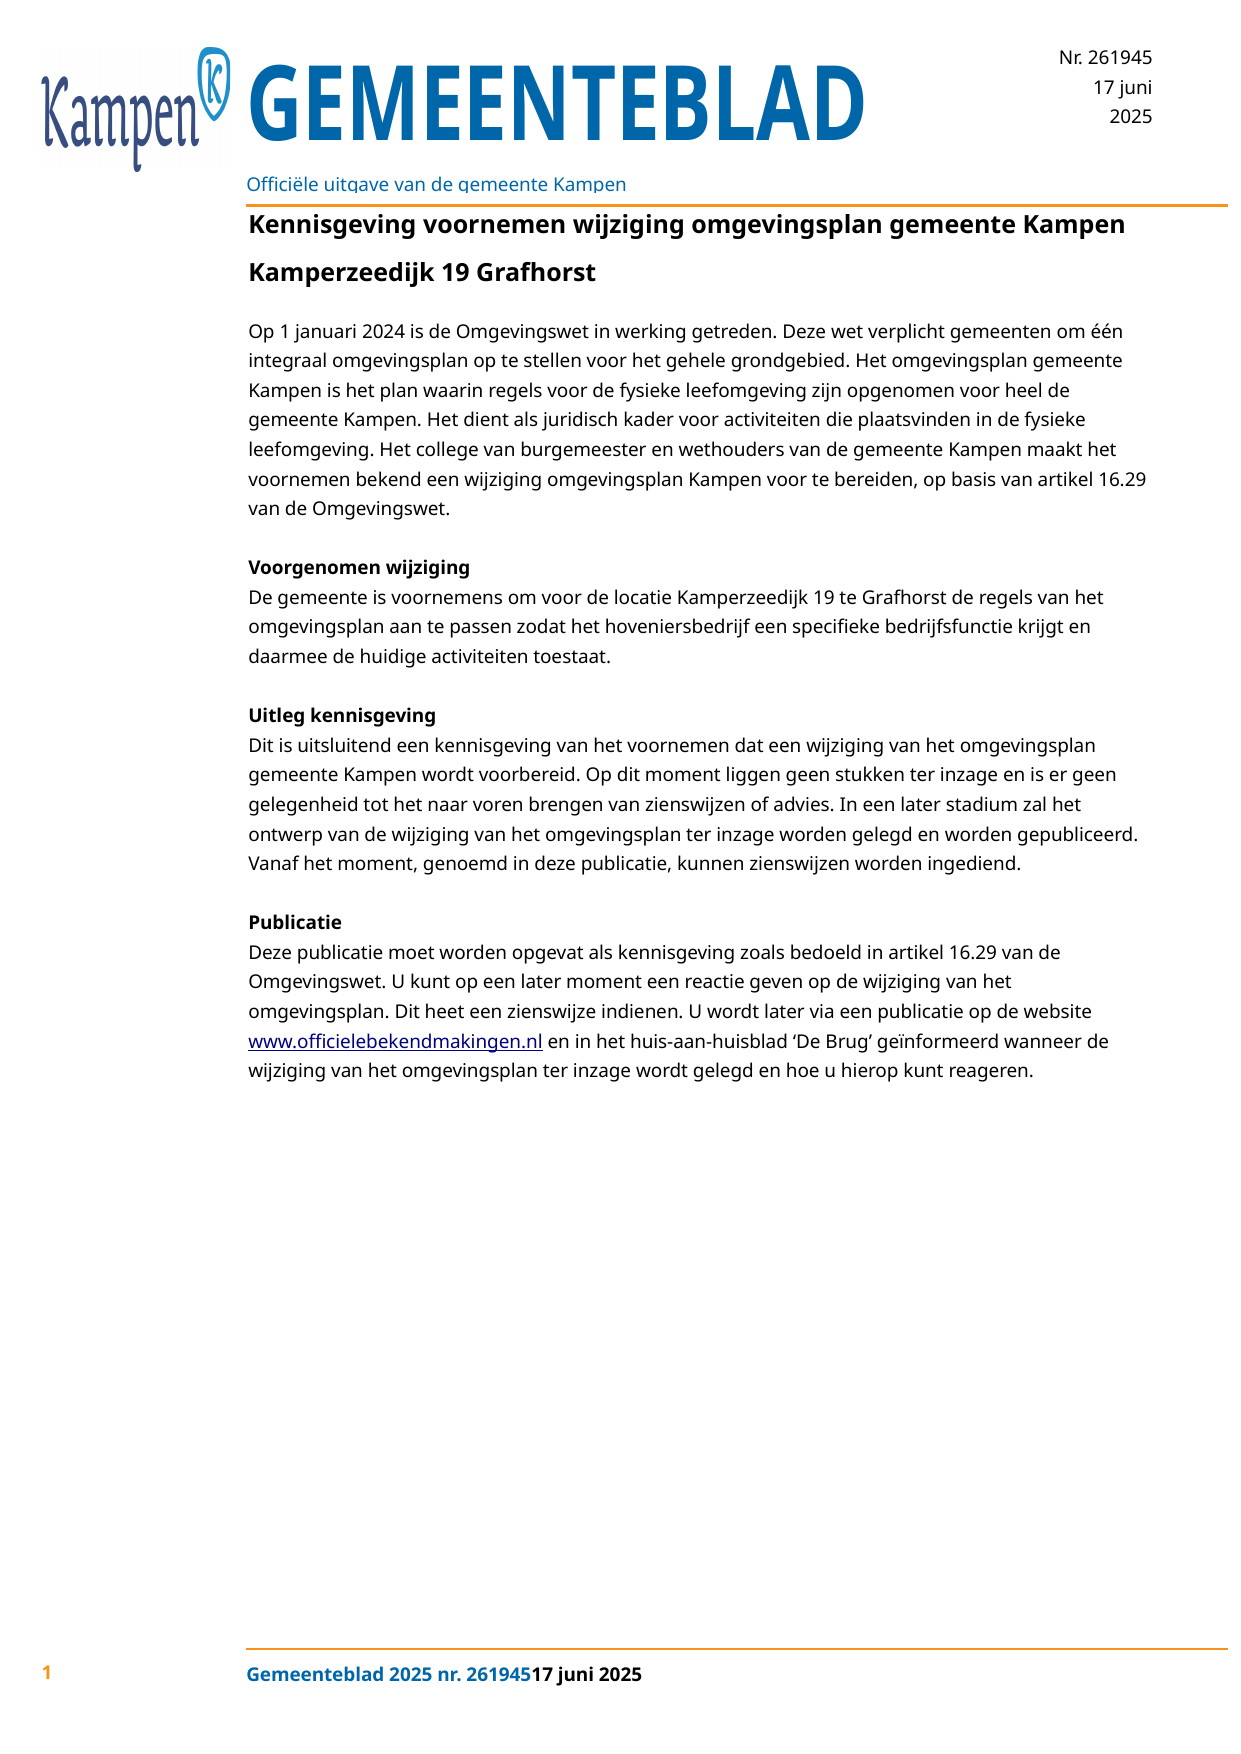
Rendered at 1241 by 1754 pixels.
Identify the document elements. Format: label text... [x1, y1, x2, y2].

text Uitleg kennisgeving [248, 702, 1152, 728]
text Op 1 januari 2024 is de Omgevingswet in werking getreden. Deze wet verplicht gemeenten om één integraal omgevingsplan op te stellen voor het gehele grondgebied. Het omgevingsplan gemeente Kampen is het plan waarin regels voor de fysieke leefomgeving zijn opgenomen voor heel de gemeente Kampen. Het dient als juridisch kader voor activiteiten die plaatsvinden in de fysieke leefomgeving. Het college van burgemeester en wethouders van de gemeente Kampen maakt het voornemen bekend een wijziging omgevingsplan Kampen voor te bereiden, op basis van artikel 16.29 van de Omgevingswet. [248, 318, 1152, 521]
text Voorgenomen wijziging [248, 554, 1152, 580]
text Publicatie [248, 909, 1152, 935]
text Deze publicatie moet worden opgevat als kennisgeving zoals bedoeld in artikel 16.29 van de Omgevingswet. U kunt op een later moment een reactie geven op de wijziging van het omgevingsplan. Dit heet een zienswijze indienen. U wordt later via een publicatie op de website www.officielebekendmakingen.nl en in het huis-aan-huisblad ‘De Brug’ geïnformeerd wanneer de wijziging van het omgevingsplan ter inzage wordt gelegd en hoe u hierop kunt reageren. [248, 939, 1152, 1083]
picture [41, 47, 231, 172]
text Dit is uitsluitend een kennisgeving van het voornemen dat een wijziging van het omgevingsplan gemeente Kampen wordt voorbereid. Op dit moment liggen geen stukken ter inzage en is er geen gelegenheid tot het naar voren brengen van zienswijzen of advies. In een later stadium zal het ontwerp van de wijziging van het omgevingsplan ter inzage worden gelegd en worden gepubliceerd. Vanaf het moment, genoemd in deze publicatie, kunnen zienswijzen worden ingediend. [248, 732, 1152, 876]
text De gemeente is voornemens om voor de locatie Kamperzeedijk 19 te Grafhorst de regels van het omgevingsplan aan te passen zodat het hoveniersbedrijf een specifieke bedrijfsfunctie krijgt en daarmee de huidige activiteiten toestaat. [248, 584, 1152, 669]
text Kennisgeving voornemen wijziging omgevingsplan gemeente Kampen Kamperzeedijk 19 Grafhorst [248, 207, 1152, 288]
